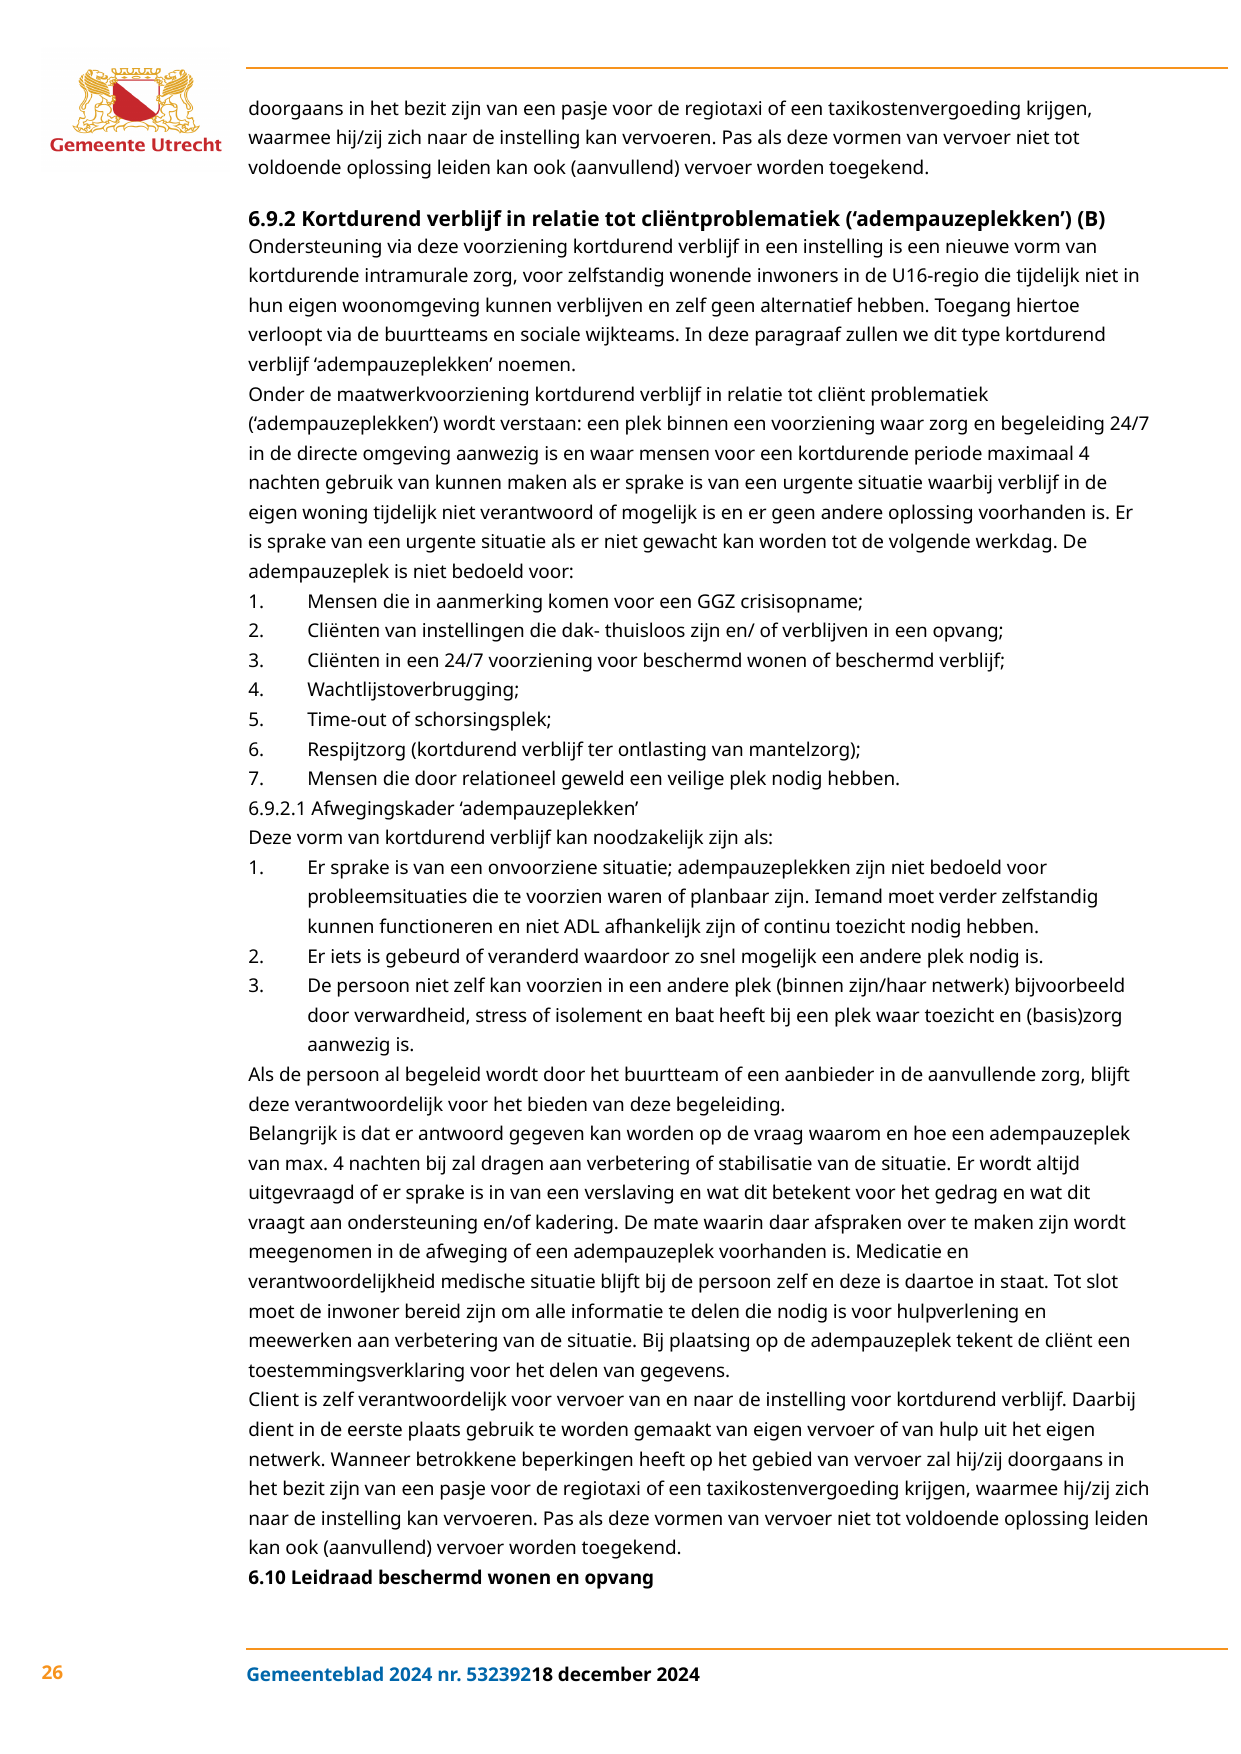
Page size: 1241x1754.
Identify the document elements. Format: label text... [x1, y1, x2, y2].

text Onder de maatwerkvoorziening kortdurend verblijf in relatie tot cliënt problematiek (‘adempauzeplekken’) wordt verstaan: een plek binnen een voorziening waar zorg en begeleiding 24/7 in de directe omgeving aanwezig is en waar mensen voor een kortdurende periode maximaal 4 nachten gebruik van kunnen maken als er sprake is van een urgente situatie waarbij verblijf in de eigen woning tijdelijk niet verantwoord of mogelijk is en er geen andere oplossing voorhanden is. Er is sprake van een urgente situatie als er niet gewacht kan worden tot de volgende werkdag. De adempauzeplek is niet bedoeld voor: [248, 381, 1152, 584]
list Time-out of schorsingsplek; [248, 706, 1152, 732]
list De persoon niet zelf kan voorzien in een andere plek (binnen zijn/haar netwerk) bijvoorbeeld door verwardheid, stress of isolement en baat heeft bij een plek waar toezicht en (basis)zorg aanwezig is. [248, 972, 1152, 1057]
list Er sprake is van een onvoorziene situatie; adempauzeplekken zijn niet bedoeld voor probleemsituaties die te voorzien waren of planbaar zijn. Iemand moet verder zelfstandig kunnen functioneren en niet ADL afhankelijk zijn of continu toezicht nodig hebben. [248, 854, 1152, 939]
list Cliënten in een 24/7 voorziening voor beschermd wonen of beschermd verblijf; [248, 647, 1152, 673]
text Deze vorm van kortdurend verblijf kan noodzakelijk zijn als: [248, 824, 1152, 850]
text Client is zelf verantwoordelijk voor vervoer van en naar de instelling voor kortdurend verblijf. Daarbij dient in de eerste plaats gebruik te worden gemaakt van eigen vervoer of van hulp uit het eigen netwerk. Wanneer betrokkene beperkingen heeft op het gebied van vervoer zal hij/zij doorgaans in het bezit zijn van een pasje voor de regiotaxi of een taxikostenvergoeding krijgen, waarmee hij/zij zich naar de instelling kan vervoeren. Pas als deze vormen van vervoer niet tot voldoende oplossing leiden kan ook (aanvullend) vervoer worden toegekend. [248, 1387, 1152, 1560]
text doorgaans in het bezit zijn van een pasje voor de regiotaxi of een taxikostenvergoeding krijgen, waarmee hij/zij zich naar de instelling kan vervoeren. Pas als deze vormen van vervoer niet tot voldoende oplossing leiden kan ook (aanvullend) vervoer worden toegekend. [248, 95, 1152, 180]
text Ondersteuning via deze voorziening kortdurend verblijf in een instelling is een nieuwe vorm van kortdurende intramurale zorg, voor zelfstandig wonende inwoners in de U16-regio die tijdelijk niet in hun eigen woonomgeving kunnen verblijven en zelf geen alternatief hebben. Toegang hiertoe verloopt via de buurtteams en sociale wijkteams. In deze paragraaf zullen we dit type kortdurend verblijf ‘adempauzeplekken’ noemen. [248, 233, 1152, 377]
text 6.9.2.1 Afwegingskader ‘adempauzeplekken’ [248, 795, 1152, 821]
list Er iets is gebeurd of veranderd waardoor zo snel mogelijk een andere plek nodig is. [248, 943, 1152, 968]
list Cliënten van instellingen die dak- thuisloos zijn en/ of verblijven in een opvang; [248, 617, 1152, 643]
list Wachtlijstoverbrugging; [248, 677, 1152, 702]
text Als de persoon al begeleid wordt door het buurtteam of een aanbieder in de aanvullende zorg, blijft deze verantwoordelijk voor het bieden van deze begeleiding. [248, 1061, 1152, 1116]
list Mensen die door relationeel geweld een veilige plek nodig hebben. [248, 765, 1152, 791]
list Respijtzorg (kortdurend verblijf ter ontlasting van mantelzorg); [248, 736, 1152, 761]
text Belangrijk is dat er antwoord gegeven kan worden op de vraag waarom en hoe een adempauzeplek van max. 4 nachten bij zal dragen aan verbetering of stabilisatie van de situatie. Er wordt altijd uitgevraagd of er sprake is in van een verslaving en wat dit betekent voor het gedrag en wat dit vraagt aan ondersteuning en/of kadering. De mate waarin daar afspraken over te maken zijn wordt meegenomen in de afweging of een adempauzeplek voorhanden is. Medicatie en verantwoordelijkheid medische situatie blijft bij de persoon zelf en deze is daartoe in staat. Tot slot moet de inwoner bereid zijn om alle informatie te delen die nodig is voor hulpverlening en meewerken aan verbetering van de situatie. Bij plaatsing op de adempauzeplek tekent de cliënt een toestemmingsverklaring voor het delen van gegevens. [248, 1120, 1152, 1383]
picture [41, 47, 231, 172]
list Mensen die in aanmerking komen voor een GGZ crisisopname; [248, 588, 1152, 613]
text 6.9.2 Kortdurend verblijf in relatie tot cliëntproblematiek (‘adempauzeplekken’) (B) [248, 204, 1152, 233]
text 6.10 Leidraad beschermd wonen en opvang [248, 1564, 1152, 1590]
